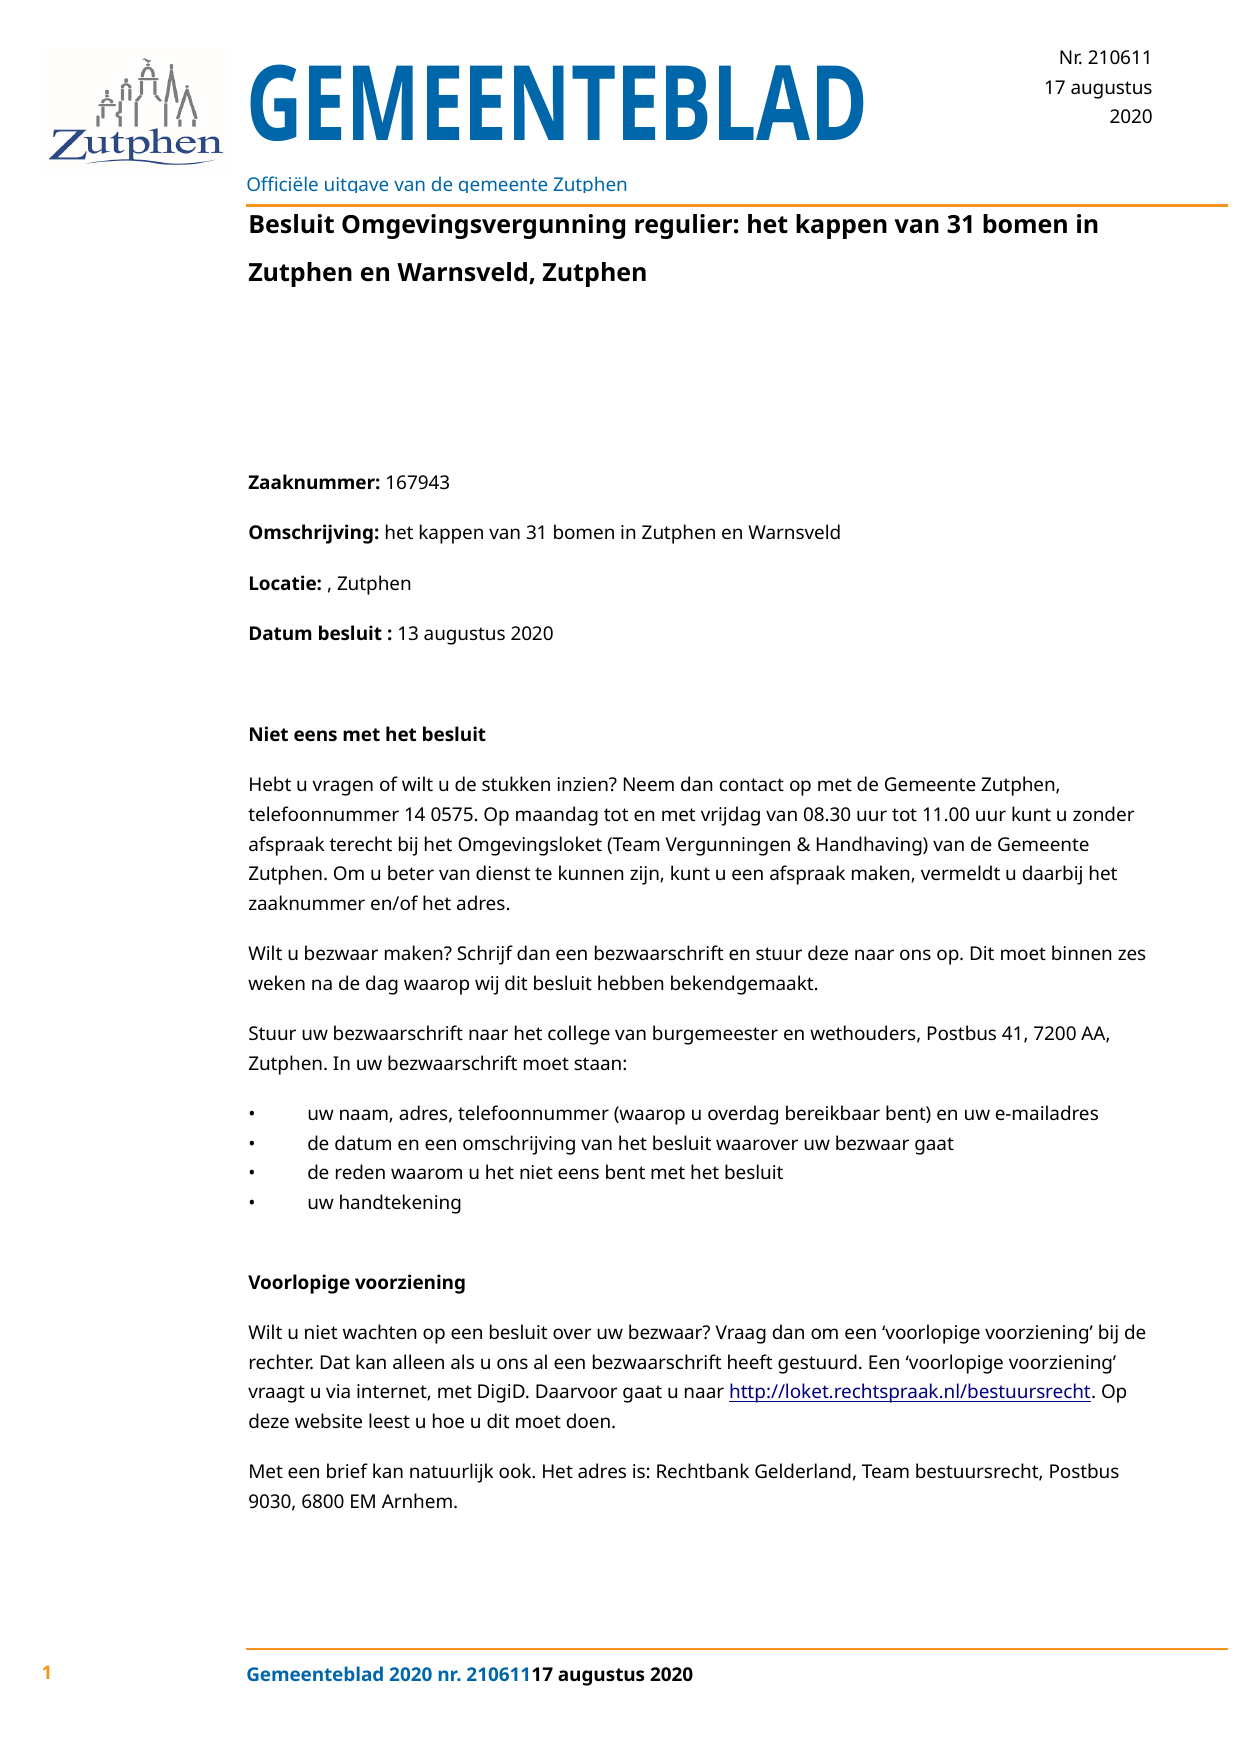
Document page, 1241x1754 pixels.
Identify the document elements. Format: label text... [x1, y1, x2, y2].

text Besluit Omgevingsvergunning regulier: het kappen van 31 bomen in Zutphen en Warnsveld, Zutphen [248, 207, 1152, 288]
text Datum besluit : 13 augustus 2020 [248, 620, 1152, 646]
text Zaaknummer: 167943 [248, 469, 1152, 495]
list uw handtekening [248, 1189, 1152, 1215]
list de datum en een omschrijving van het besluit waarover uw bezwaar gaat [248, 1130, 1152, 1156]
picture [41, 47, 231, 172]
text Niet eens met het besluit [248, 721, 1152, 747]
list de reden waarom u het niet eens bent met het besluit [248, 1159, 1152, 1185]
text Met een brief kan natuurlijk ook. Het adres is: Rechtbank Gelderland, Team bestuursrecht, Postbus 9030, 6800 EM Arnhem. [248, 1459, 1152, 1514]
text Wilt u niet wachten op een besluit over uw bezwaar? Vraag dan om een ‘voorlopige voorziening’ bij de rechter. Dat kan alleen als u ons al een bezwaarschrift heeft gestuurd. Een ‘voorlopige voorziening’ vraagt u via internet, met DigiD. Daarvoor gaat u naar http://loket.rechtspraak.nl/bestuursrecht. Op deze website leest u hoe u dit moet doen. [248, 1319, 1152, 1434]
list uw naam, adres, telefoonnummer (waarop u overdag bereikbaar bent) en uw e-mailadres [248, 1100, 1152, 1126]
text Locatie: , Zutphen [248, 570, 1152, 596]
text Voorlopige voorziening [248, 1269, 1152, 1295]
text Omschrijving: het kappen van 31 bomen in Zutphen en Warnsveld [248, 519, 1152, 545]
text Stuur uw bezwaarschrift naar het college van burgemeester en wethouders, Postbus 41, 7200 AA, Zutphen. In uw bezwaarschrift moet staan: [248, 1020, 1152, 1076]
text Hebt u vragen of wilt u de stukken inzien? Neem dan contact op met de Gemeente Zutphen, telefoonnummer 14 0575. Op maandag tot en met vrijdag van 08.30 uur tot 11.00 uur kunt u zonder afspraak terecht bij het Omgevingsloket (Team Vergunningen & Handhaving) van de Gemeente Zutphen. Om u beter van dienst te kunnen zijn, kunt u een afspraak maken, vermeldt u daarbij het zaaknummer en/of het adres. [248, 772, 1152, 916]
text Wilt u bezwaar maken? Schrijf dan een bezwaarschrift en stuur deze naar ons op. Dit moet binnen zes weken na de dag waarop wij dit besluit hebben bekendgemaakt. [248, 940, 1152, 996]
